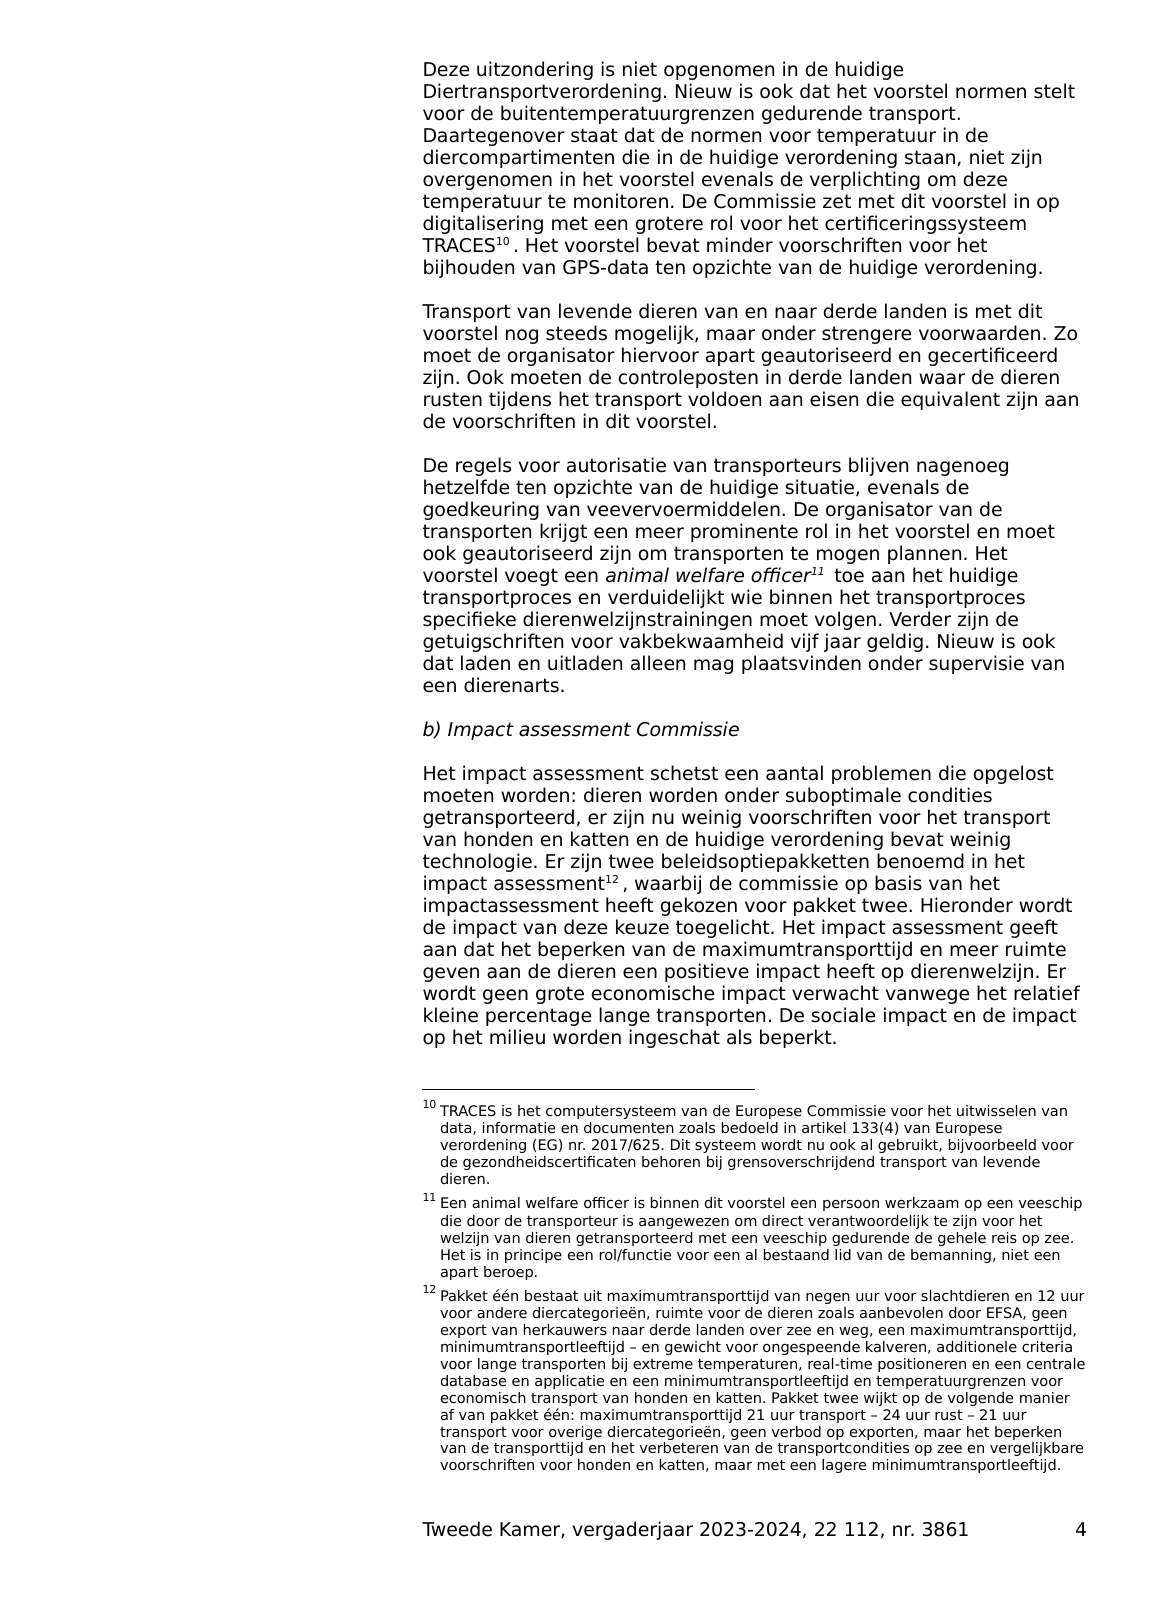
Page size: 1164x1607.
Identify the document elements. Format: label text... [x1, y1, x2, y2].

text Een animal welfare officer is binnen dit voorstel een persoon werkzaam op een veeschip die door de transporteur is aangewezen om direct verantwoordelijk te zijn voor het welzijn van dieren getransporteerd met een veeschip gedurende de gehele reis op zee. Het is in principe een rol/functie voor een al bestaand lid van de bemanning, niet een apart beroep. [422, 1191, 1087, 1281]
text TRACES is het computersysteem van de Europese Commissie voor het uitwisselen van data, informatie en documenten zoals bedoeld in artikel 133(4) van Europese verordening (EG) nr. 2017/625. Dit systeem wordt nu ook al gebruikt, bijvoorbeeld voor de gezondheidscertificaten behoren bij grensoverschrijdend transport van levende dieren. [422, 1098, 1087, 1188]
text Deze uitzondering is niet opgenomen in de huidige Diertransportverordening. Nieuw is ook dat het voorstel normen stelt voor de buitentemperatuurgrenzen gedurende transport. Daartegenover staat dat de normen voor temperatuur in de diercompartimenten die in de huidige verordening staan, niet zijn overgenomen in het voorstel evenals de verplichting om deze temperatuur te monitoren. De Commissie zet met dit voorstel in op digitalisering met een grotere rol voor het certificeringssysteem TRACES. Het voorstel bevat minder voorschriften voor het bijhouden van GPS-data ten opzichte van de huidige verordening. [422, 59, 1087, 279]
subtitle b) Impact assessment Commissie [422, 719, 1087, 741]
text Pakket één bestaat uit maximumtransporttijd van negen uur voor slachtdieren en 12 uur voor andere diercategorieën, ruimte voor de dieren zoals aanbevolen door EFSA, geen export van herkauwers naar derde landen over zee en weg, een maximumtransporttijd, minimumtransportleeftijd – en gewicht voor ongespeende kalveren, additionele criteria voor lange transporten bij extreme temperaturen, real-time positioneren en een centrale database en applicatie en een minimumtransportleeftijd en temperatuurgrenzen voor economisch transport van honden en katten. Pakket twee wijkt op de volgende manier af van pakket één: maximumtransporttijd 21 uur transport – 24 uur rust – 21 uur transport voor overige diercategorieën, geen verbod op exporten, maar het beperken van de transporttijd en het verbeteren van de transportcondities op zee en vergelijkbare voorschriften voor honden en katten, maar met een lagere minimumtransportleeftijd. [422, 1283, 1087, 1474]
text Transport van levende dieren van en naar derde landen is met dit voorstel nog steeds mogelijk, maar onder strengere voorwaarden. Zo moet de organisator hiervoor apart geautoriseerd en gecertificeerd zijn. Ook moeten de controleposten in derde landen waar de dieren rusten tijdens het transport voldoen aan eisen die equivalent zijn aan de voorschriften in dit voorstel. [422, 301, 1087, 433]
text De regels voor autorisatie van transporteurs blijven nagenoeg hetzelfde ten opzichte van de huidige situatie, evenals de goedkeuring van veevervoermiddelen. De organisator van de transporten krijgt een meer prominente rol in het voorstel en moet ook geautoriseerd zijn om transporten te mogen plannen. Het voorstel voegt een animal welfare officer toe aan het huidige transportproces en verduidelijkt wie binnen het transportproces specifieke dierenwelzijnstrainingen moet volgen. Verder zijn de getuigschriften voor vakbekwaamheid vijf jaar geldig. Nieuw is ook dat laden en uitladen alleen mag plaatsvinden onder supervisie van een dierenarts. [422, 455, 1087, 697]
text Het impact assessment schetst een aantal problemen die opgelost moeten worden: dieren worden onder suboptimale condities getransporteerd, er zijn nu weinig voorschriften voor het transport van honden en katten en de huidige verordening bevat weinig technologie. Er zijn twee beleidsoptiepakketten benoemd in het impact assessment, waarbij de commissie op basis van het impactassessment heeft gekozen voor pakket twee. Hieronder wordt de impact van deze keuze toegelicht. Het impact assessment geeft aan dat het beperken van de maximumtransporttijd en meer ruimte geven aan de dieren een positieve impact heeft op dierenwelzijn. Er wordt geen grote economische impact verwacht vanwege het relatief kleine percentage lange transporten. De sociale impact en de impact op het milieu worden ingeschat als beperkt. [422, 763, 1087, 1049]
